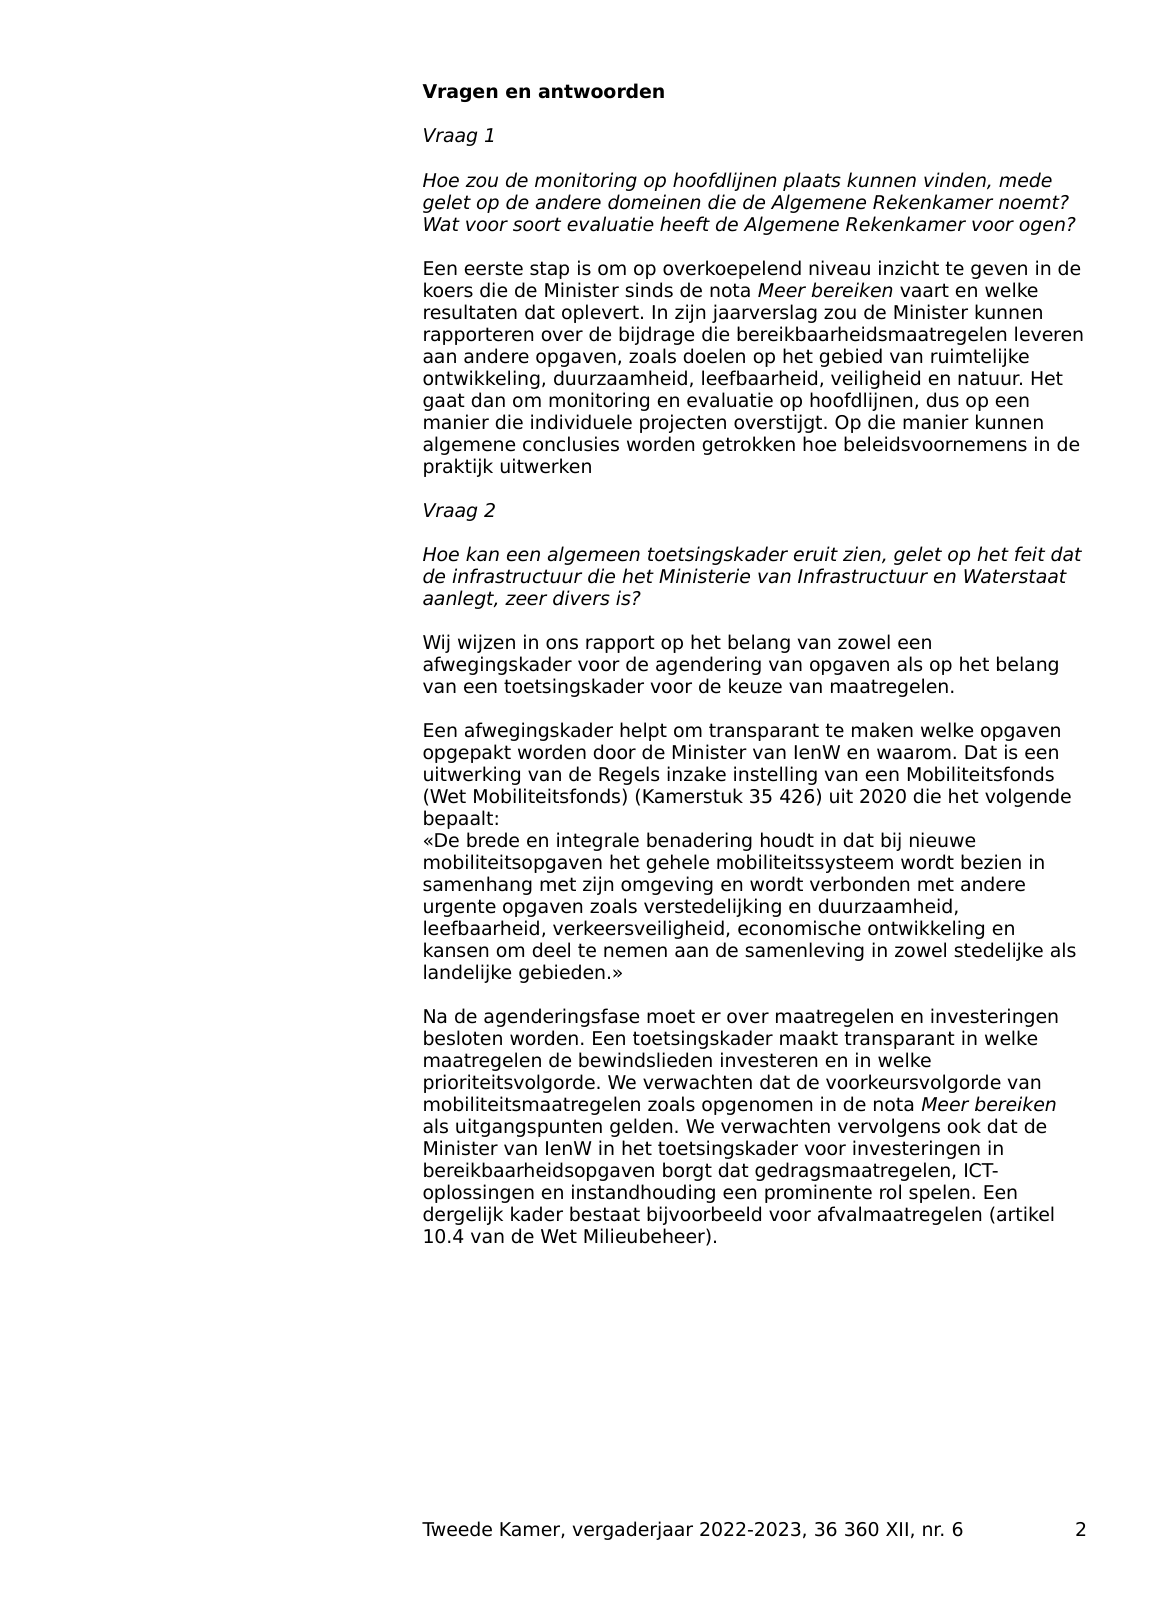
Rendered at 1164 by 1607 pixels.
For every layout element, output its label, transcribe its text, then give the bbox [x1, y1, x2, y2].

subtitle Vraag 2 [422, 500, 1087, 522]
text Na de agenderingsfase moet er over maatregelen en investeringen besloten worden. Een toetsingskader maakt transparant in welke maatregelen de bewindslieden investeren en in welke prioriteitsvolgorde. We verwachten dat de voorkeursvolgorde van mobiliteitsmaatregelen zoals opgenomen in de nota Meer bereiken als uitgangspunten gelden. We verwachten vervolgens ook dat de Minister van IenW in het toetsingskader voor investeringen in bereikbaarheidsopgaven borgt dat gedragsmaatregelen, ICT-oplossingen en instandhouding een prominente rol spelen. Een dergelijk kader bestaat bijvoorbeeld voor afvalmaatregelen (artikel 10.4 van de Wet Milieubeheer). [422, 1006, 1087, 1248]
text Wij wijzen in ons rapport op het belang van zowel een afwegingskader voor de agendering van opgaven als op het belang van een toetsingskader voor de keuze van maatregelen. [422, 632, 1087, 698]
text Hoe kan een algemeen toetsingskader eruit zien, gelet op het feit dat de infrastructuur die het Ministerie van Infrastructuur en Waterstaat aanlegt, zeer divers is? [422, 544, 1087, 610]
subtitle Vraag 1 [422, 125, 1087, 147]
subtitle Vragen en antwoorden [422, 81, 1087, 103]
text Een afwegingskader helpt om transparant te maken welke opgaven opgepakt worden door de Minister van IenW en waarom. Dat is een uitwerking van de Regels inzake instelling van een Mobiliteitsfonds (Wet Mobiliteitsfonds) (Kamerstuk 35 426) uit 2020 die het volgende bepaalt: [422, 720, 1087, 830]
text Hoe zou de monitoring op hoofdlijnen plaats kunnen vinden, mede gelet op de andere domeinen die de Algemene Rekenkamer noemt? Wat voor soort evaluatie heeft de Algemene Rekenkamer voor ogen? [422, 169, 1087, 236]
text «De brede en integrale benadering houdt in dat bij nieuwe mobiliteitsopgaven het gehele mobiliteitssysteem wordt bezien in samenhang met zijn omgeving en wordt verbonden met andere urgente opgaven zoals verstedelijking en duurzaamheid, leefbaarheid, verkeersveiligheid, economische ontwikkeling en kansen om deel te nemen aan de samenleving in zowel stedelijke als landelijke gebieden.» [422, 830, 1087, 984]
text Een eerste stap is om op overkoepelend niveau inzicht te geven in de koers die de Minister sinds de nota Meer bereiken vaart en welke resultaten dat oplevert. In zijn jaarverslag zou de Minister kunnen rapporteren over de bijdrage die bereikbaarheidsmaatregelen leveren aan andere opgaven, zoals doelen op het gebied van ruimtelijke ontwikkeling, duurzaamheid, leefbaarheid, veiligheid en natuur. Het gaat dan om monitoring en evaluatie op hoofdlijnen, dus op een manier die individuele projecten overstijgt. Op die manier kunnen algemene conclusies worden getrokken hoe beleidsvoornemens in de praktijk uitwerken [422, 258, 1087, 477]
